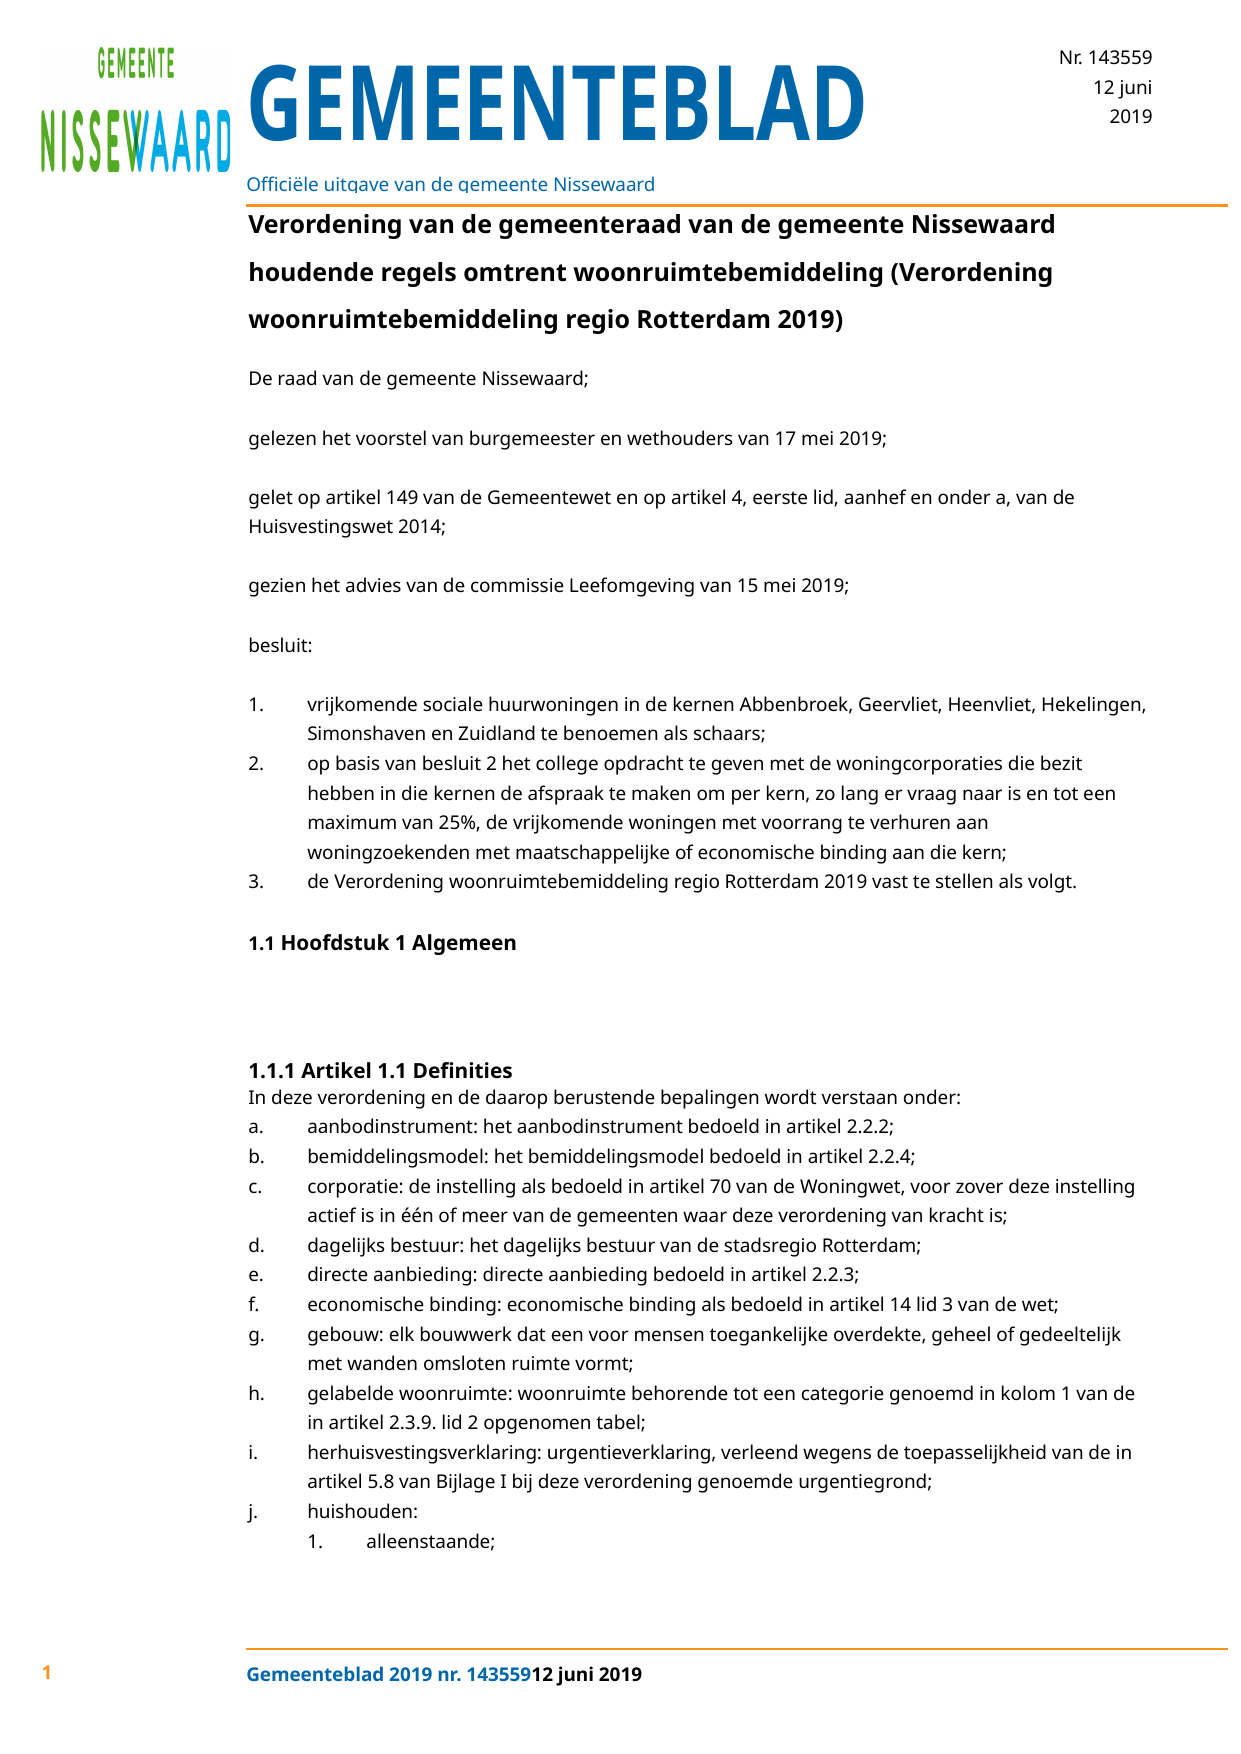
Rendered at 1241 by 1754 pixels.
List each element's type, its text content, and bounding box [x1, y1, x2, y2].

text De raad van de gemeente Nissewaard; [248, 366, 1152, 391]
list aanbodinstrument: het aanbodinstrument bedoeld in artikel 2.2.2; [248, 1114, 1152, 1139]
picture [201, 122, 206, 138]
picture [154, 157, 165, 172]
list vrijkomende sociale huurwoningen in de kernen Abbenbroek, Geervliet, Heenvliet, Hekelingen, Simonshaven en Zuidland te benoemen als schaars; [248, 691, 1152, 746]
text gelezen het voorstel van burgemeester en wethouders van 17 mei 2019; [248, 425, 1152, 450]
picture [176, 157, 187, 172]
picture [222, 122, 227, 160]
list corporatie: de instelling als bedoeld in artikel 70 van de Woningwet, voor zover deze instelling actief is in één of meer van de gemeenten waar deze verordening van kracht is; [248, 1173, 1152, 1228]
list gebouw: elk bouwwerk dat een voor mensen toegankelijke overdekte, geheel of gedeeltelijk met wanden omsloten ruimte vormt; [248, 1321, 1152, 1376]
list herhuisvestingsverklaring: urgentieverklaring, verleend wegens de toepasselijkheid van de in artikel 5.8 van Bijlage I bij deze verordening genoemde urgentiegrond; [248, 1439, 1152, 1494]
list huishouden: [248, 1498, 1152, 1524]
list economische binding: economische binding als bedoeld in artikel 14 lid 3 van de wet; [248, 1291, 1152, 1317]
list dagelijks bestuur: het dagelijks bestuur van de stadsregio Rotterdam; [248, 1232, 1152, 1258]
list alleenstaande; [307, 1528, 1152, 1554]
text gelet op artikel 149 van de Gemeentewet en op artikel 4, eerste lid, aanhef en onder a, van de Huisvestingswet 2014; [248, 484, 1152, 539]
text gezien het advies van de commissie Leefomgeving van 15 mei 2019; [248, 573, 1152, 598]
text In deze verordening en de daarop berustende bepalingen wordt verstaan onder: [248, 1084, 1152, 1110]
list bemiddelingsmodel: het bemiddelingsmodel bedoeld in artikel 2.2.4; [248, 1143, 1152, 1169]
picture [41, 47, 231, 172]
list op basis van besluit 2 het college opdracht te geven met de woningcorporaties die bezit hebben in die kernen de afspraak te maken om per kern, zo lang er vraag naar is en tot een maximum van 25%, de vrijkomende woningen met voorrang te verhuren aan woningzoekenden met maatschappelijke of economische binding aan die kern; [248, 750, 1152, 864]
text Verordening van de gemeenteraad van de gemeente Nissewaard houdende regels omtrent woonruimtebemiddeling (Verordening woonruimtebemiddeling regio Rotterdam 2019) [248, 207, 1152, 336]
picture [200, 151, 206, 172]
text 1.1 Hoofdstuk 1 Algemeen [248, 928, 1152, 956]
list directe aanbieding: directe aanbieding bedoeld in artikel 2.2.3; [248, 1262, 1152, 1287]
text 1.1.1 Artikel 1.1 Definities [248, 1056, 1152, 1084]
list de Verordening woonruimtebemiddeling regio Rotterdam 2019 vast te stellen als volgt. [248, 868, 1152, 894]
text besluit: [248, 632, 1152, 657]
list gelabelde woonruimte: woonruimte behorende tot een categorie genoemd in kolom 1 van de in artikel 2.3.9. lid 2 opgenomen tabel; [248, 1380, 1152, 1435]
